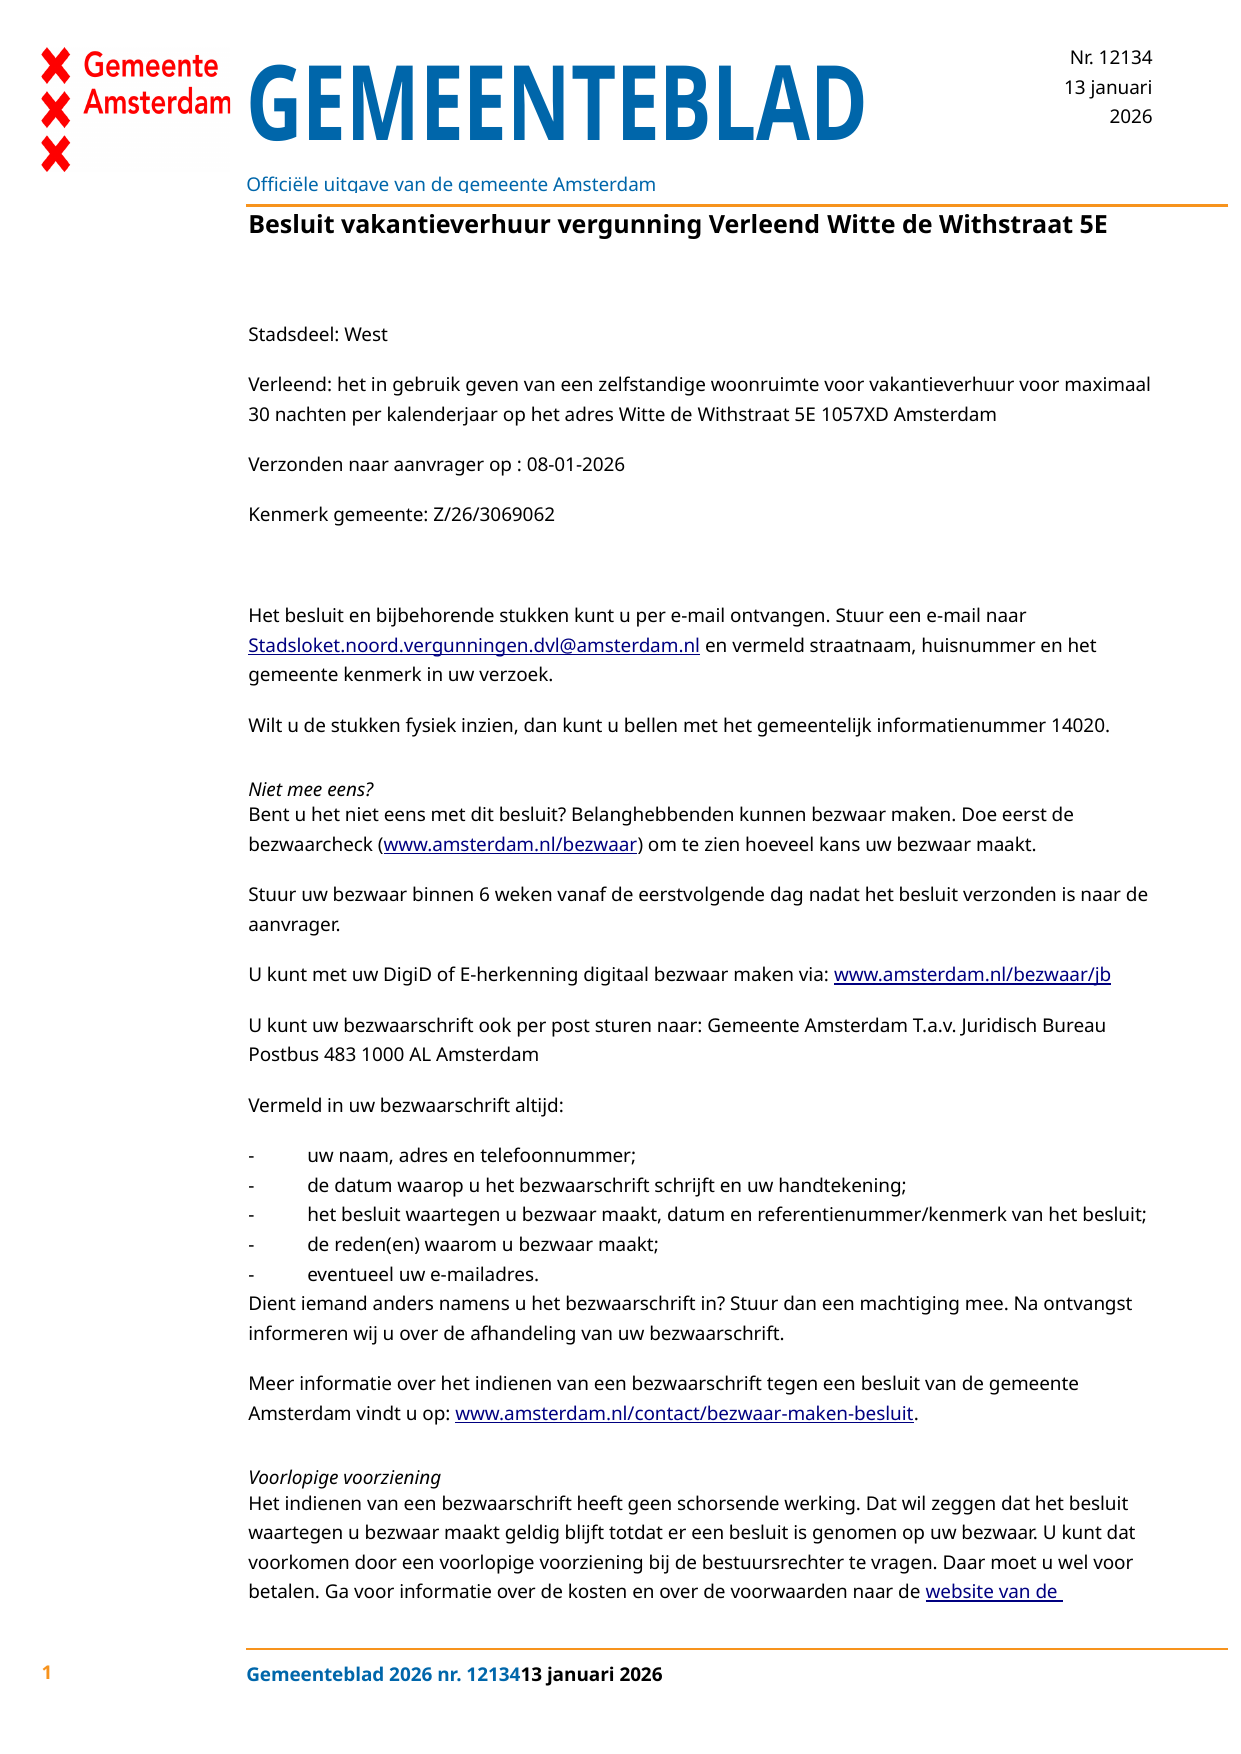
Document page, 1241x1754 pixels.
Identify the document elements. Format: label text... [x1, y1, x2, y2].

text U kunt uw bezwaarschrift ook per post sturen naar: Gemeente Amsterdam T.a.v. Juridisch Bureau Postbus 483 1000 AL Amsterdam [248, 1012, 1152, 1067]
text Stuur uw bezwaar binnen 6 weken vanaf de eerstvolgende dag nadat het besluit verzonden is naar de aanvrager. [248, 882, 1152, 937]
list uw naam, adres en telefoonnummer; [248, 1142, 1152, 1168]
text Het besluit en bijbehorende stukken kunt u per e-mail ontvangen. Stuur een e-mail naar Stadsloket.noord.vergunningen.dvl@amsterdam.nl en vermeld straatnaam, huisnummer en het gemeente kenmerk in uw verzoek. [248, 602, 1152, 687]
text Bent u het niet eens met dit besluit? Belanghebbenden kunnen bezwaar maken. Doe eerst de bezwaarcheck (www.amsterdam.nl/bezwaar) om te zien hoeveel kans uw bezwaar maakt. [248, 802, 1152, 857]
picture [41, 47, 231, 172]
text Wilt u de stukken fysiek inzien, dan kunt u bellen met het gemeentelijk informatienummer 14020. [248, 712, 1152, 738]
text Verleend: het in gebruik geven van een zelfstandige woonruimte voor vakantieverhuur voor maximaal 30 nachten per kalenderjaar op het adres Witte de Withstraat 5E 1057XD Amsterdam [248, 371, 1152, 426]
text Meer informatie over het indienen van een bezwaarschrift tegen een besluit van de gemeente Amsterdam vindt u op: www.amsterdam.nl/contact/bezwaar-maken-besluit. [248, 1370, 1152, 1426]
text Het indienen van een bezwaarschrift heeft geen schorsende werking. Dat wil zeggen dat het besluit waartegen u bezwaar maakt geldig blijft totdat er een besluit is genomen op uw bezwaar. U kunt dat voorkomen door een voorlopige voorziening bij de bestuursrechter te vragen. Daar moet u wel voor betalen. Ga voor informatie over de kosten en over de voorwaarden naar de website van de [248, 1490, 1152, 1604]
text Dient iemand anders namens u het bezwaarschrift in? Stuur dan een machtiging mee. Na ontvangst informeren wij u over de afhandeling van uw bezwaarschrift. [248, 1290, 1152, 1346]
list het besluit waartegen u bezwaar maakt, datum en referentienummer/kenmerk van het besluit; [248, 1202, 1152, 1227]
list de reden(en) waarom u bezwaar maakt; [248, 1231, 1152, 1257]
list eventueel uw e-mailadres. [248, 1261, 1152, 1287]
text Voorlopige voorziening [248, 1464, 1152, 1490]
text Stadsdeel: West [248, 321, 1152, 346]
text U kunt met uw DigiD of E-herkenning digitaal bezwaar maken via: www.amsterdam.nl/bezwaar/jb [248, 962, 1152, 987]
text Verzonden naar aanvrager op : 08-01-2026 [248, 451, 1152, 477]
list de datum waarop u het bezwaarschrift schrijft en uw handtekening; [248, 1172, 1152, 1198]
text Vermeld in uw bezwaarschrift altijd: [248, 1092, 1152, 1118]
text Kenmerk gemeente: Z/26/3069062 [248, 502, 1152, 527]
text Besluit vakantieverhuur vergunning Verleend Witte de Withstraat 5E [248, 207, 1152, 241]
text Niet mee eens? [248, 776, 1152, 802]
